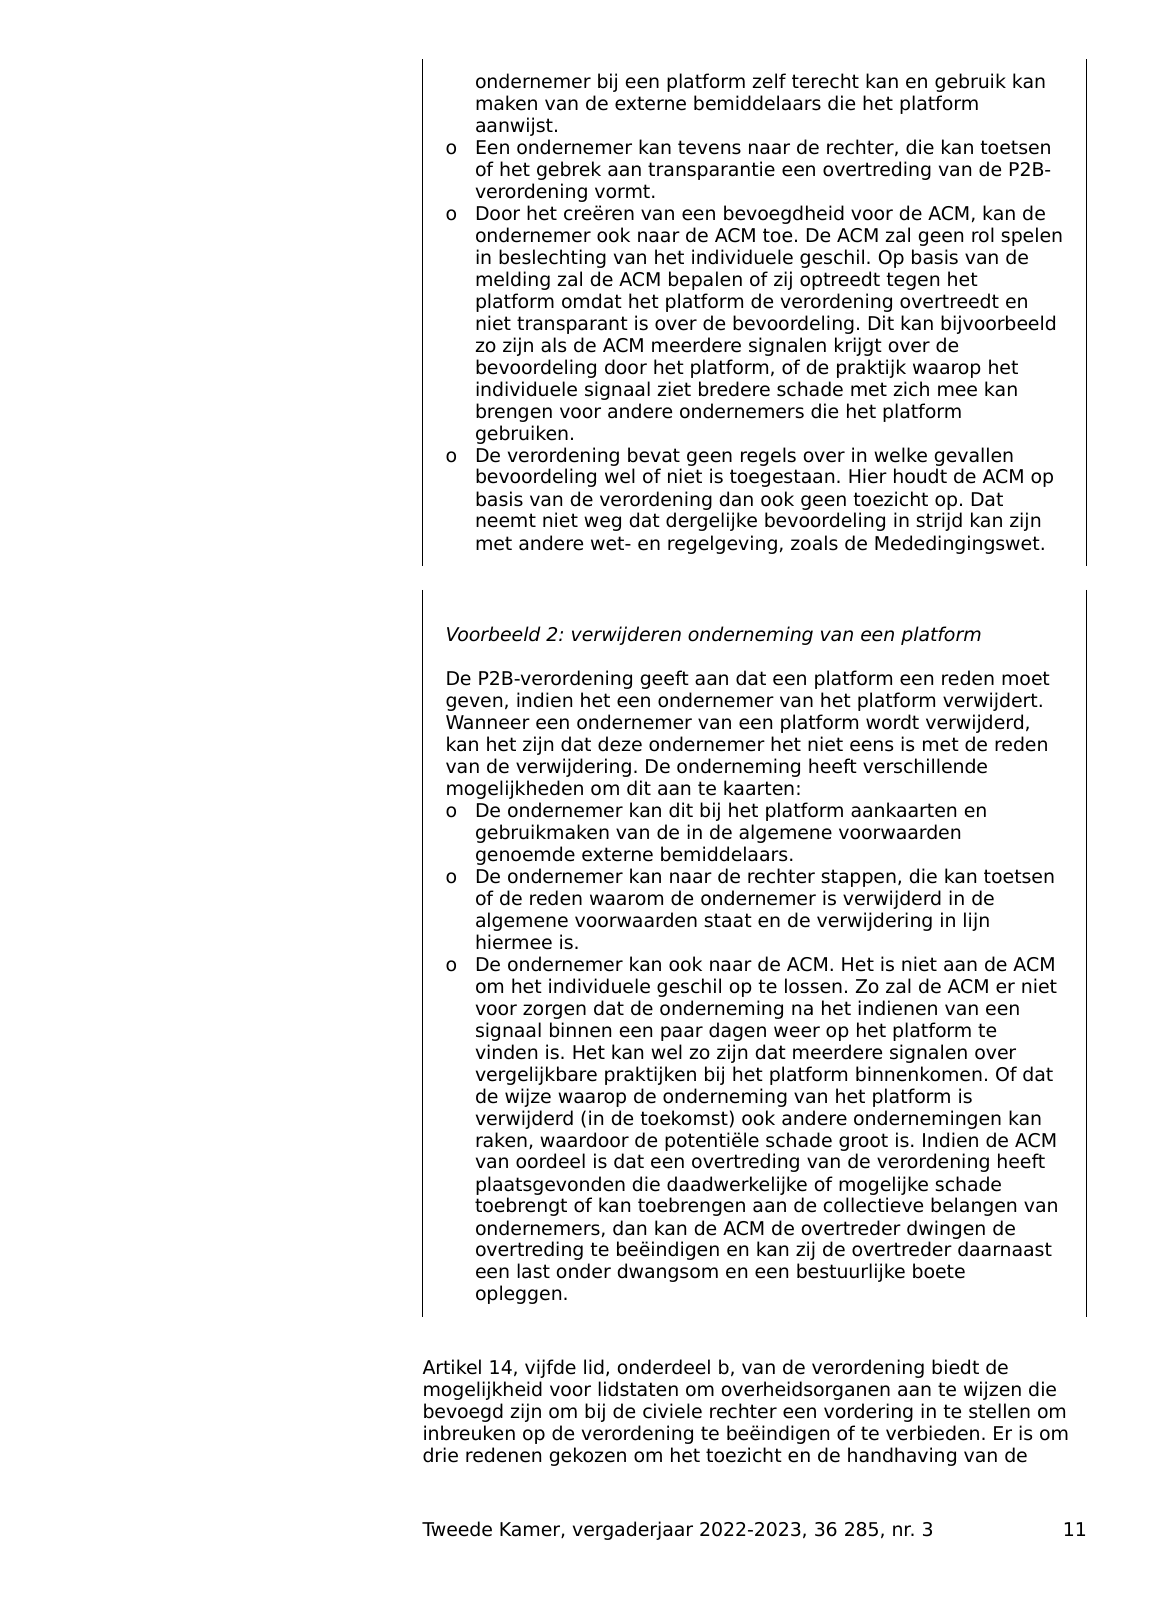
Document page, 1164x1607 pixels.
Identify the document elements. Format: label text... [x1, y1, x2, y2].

table_header ondernemer bij een platform zelf terecht kan en gebruik kan maken van de externe bemiddelaars die het platform aanwijst. o Een ondernemer kan tevens naar de rechter, die kan toetsen of het gebrek aan transparantie een overtreding van de P2B-verordening vormt. o Door het creëren van een bevoegdheid voor de ACM, kan de ondernemer ook naar de ACM toe. De ACM zal geen rol spelen in beslechting van het individuele geschil. Op basis van de melding zal de ACM bepalen of zij optreedt tegen het platform omdat het platform de verordening overtreedt en niet transparant is over de bevoordeling. Dit kan bijvoorbeeld zo zijn als de ACM meerdere signalen krijgt over de bevoordeling door het platform, of de praktijk waarop het individuele signaal ziet bredere schade met zich mee kan brengen voor andere ondernemers die het platform gebruiken. o De verordening bevat geen regels over in welke gevallen bevoordeling wel of niet is toegestaan. Hier houdt de ACM op basis van de verordening dan ook geen toezicht op. Dat neemt niet weg dat dergelijke bevoordeling in strijd kan zijn met andere wet- en regelgeving, zoals de Mededingingswet. [423, 59, 1086, 566]
table_header Voorbeeld 2: verwijderen onderneming van een platform De P2B-verordening geeft aan dat een platform een reden moet geven, indien het een ondernemer van het platform verwijdert. Wanneer een ondernemer van een platform wordt verwijderd, kan het zijn dat deze ondernemer het niet eens is met de reden van de verwijdering. De onderneming heeft verschillende mogelijkheden om dit aan te kaarten: o De ondernemer kan dit bij het platform aankaarten en gebruikmaken van de in de algemene voorwaarden genoemde externe bemiddelaars. o De ondernemer kan naar de rechter stappen, die kan toetsen of de reden waarom de ondernemer is verwijderd in de algemene voorwaarden staat en de verwijdering in lijn hiermee is. o De ondernemer kan ook naar de ACM. Het is niet aan de ACM om het individuele geschil op te lossen. Zo zal de ACM er niet voor zorgen dat de onderneming na het indienen van een signaal binnen een paar dagen weer op het platform te vinden is. Het kan wel zo zijn dat meerdere signalen over vergelijkbare praktijken bij het platform binnenkomen. Of dat de wijze waarop de onderneming van het platform is verwijderd (in de toekomst) ook andere ondernemingen kan raken, waardoor de potentiële schade groot is. Indien de ACM van oordeel is dat een overtreding van de verordening heeft plaatsgevonden die daadwerkelijke of mogelijke schade toebrengt of kan toebrengen aan de collectieve belangen van ondernemers, dan kan de ACM de overtreder dwingen de overtreding te beëindigen en kan zij de overtreder daarnaast een last onder dwangsom en een bestuurlijke boete opleggen. [423, 590, 1086, 1317]
text Artikel 14, vijfde lid, onderdeel b, van de verordening biedt de mogelijkheid voor lidstaten om overheidsorganen aan te wijzen die bevoegd zijn om bij de civiele rechter een vordering in te stellen om inbreuken op de verordening te beëindigen of te verbieden. Er is om drie redenen gekozen om het toezicht en de handhaving van de [422, 1357, 1087, 1467]
